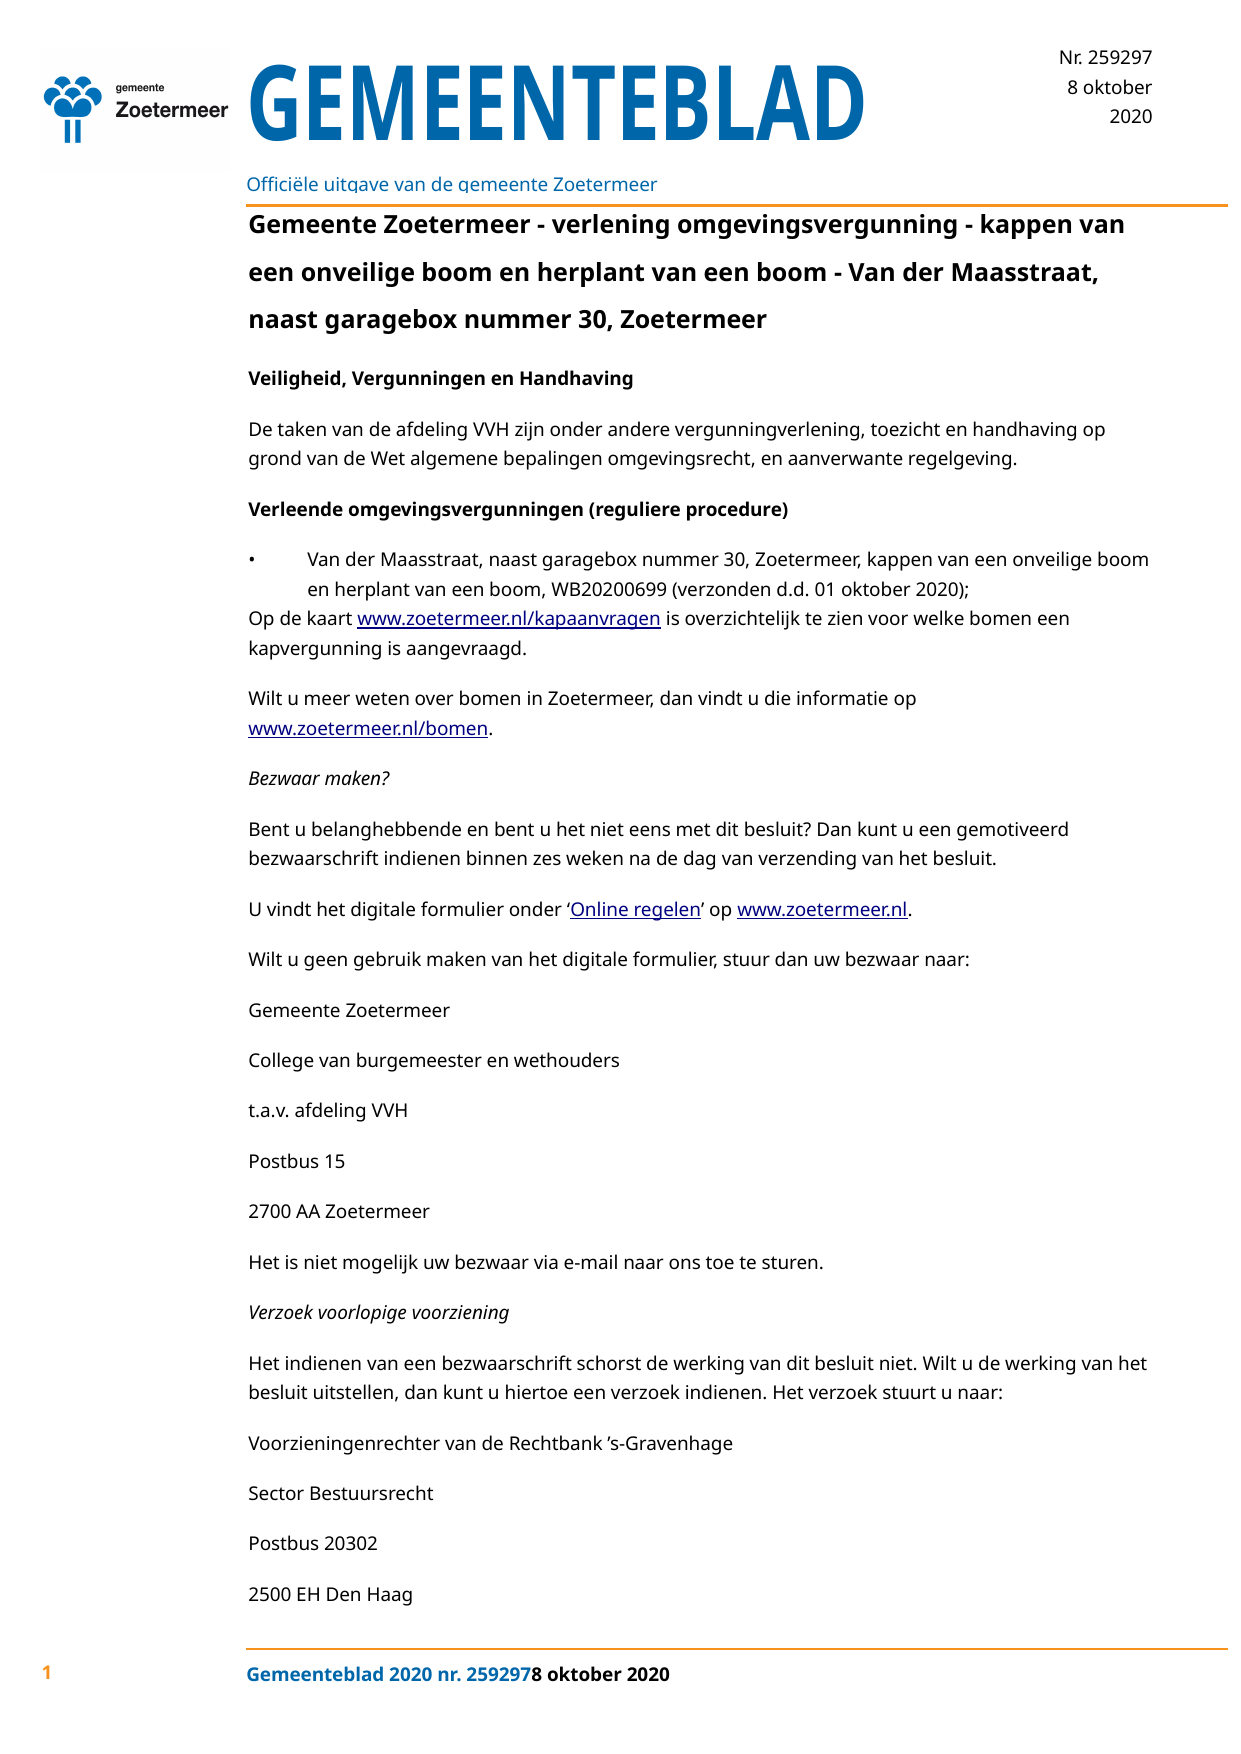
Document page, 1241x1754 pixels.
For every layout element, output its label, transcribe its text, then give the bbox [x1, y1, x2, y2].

text 2500 EH Den Haag [248, 1581, 1152, 1607]
text Bent u belanghebbende en bent u het niet eens met dit besluit? Dan kunt u een gemotiveerd bezwaarschrift indienen binnen zes weken na de dag van verzending van het besluit. [248, 816, 1152, 871]
text Op de kaart www.zoetermeer.nl/kapaanvragen is overzichtelijk te zien voor welke bomen een kapvergunning is aangevraagd. [248, 606, 1152, 661]
text Voorzieningenrechter van de Rechtbank ’s-Gravenhage [248, 1430, 1152, 1455]
text Veiligheid, Vergunningen en Handhaving [248, 366, 1152, 391]
text Postbus 20302 [248, 1531, 1152, 1556]
text U vindt het digitale formulier onder ‘Online regelen’ op www.zoetermeer.nl. [248, 896, 1152, 922]
text Wilt u meer weten over bomen in Zoetermeer, dan vindt u die informatie op www.zoetermeer.nl/bomen. [248, 686, 1152, 741]
text 2700 AA Zoetermeer [248, 1198, 1152, 1224]
text Gemeente Zoetermeer [248, 997, 1152, 1022]
text Gemeente Zoetermeer - verlening omgevingsvergunning - kappen van een onveilige boom en herplant van een boom - Van der Maasstraat, naast garagebox nummer 30, Zoetermeer [248, 207, 1152, 336]
text Het indienen van een bezwaarschrift schorst de werking van dit besluit niet. Wilt u de werking van het besluit uitstellen, dan kunt u hiertoe een verzoek indienen. Het verzoek stuurt u naar: [248, 1350, 1152, 1405]
text Wilt u geen gebruik maken van het digitale formulier, stuur dan uw bezwaar naar: [248, 946, 1152, 972]
text Verleende omgevingsvergunningen (reguliere procedure) [248, 496, 1152, 522]
text Sector Bestuursrecht [248, 1480, 1152, 1506]
text Postbus 15 [248, 1148, 1152, 1174]
text Bezwaar maken? [248, 766, 1152, 791]
list Van der Maasstraat, naast garagebox nummer 30, Zoetermeer, kappen van een onveilige boom en herplant van een boom, WB20200699 (verzonden d.d. 01 oktober 2020); [248, 546, 1152, 602]
text De taken van de afdeling VVH zijn onder andere vergunningverlening, toezicht en handhaving op grond van de Wet algemene bepalingen omgevingsrecht, en aanverwante regelgeving. [248, 416, 1152, 471]
text College van burgemeester en wethouders [248, 1047, 1152, 1073]
text t.a.v. afdeling VVH [248, 1098, 1152, 1123]
text Verzoek voorlopige voorziening [248, 1299, 1152, 1325]
text Het is niet mogelijk uw bezwaar via e-mail naar ons toe te sturen. [248, 1249, 1152, 1274]
picture [41, 47, 231, 172]
